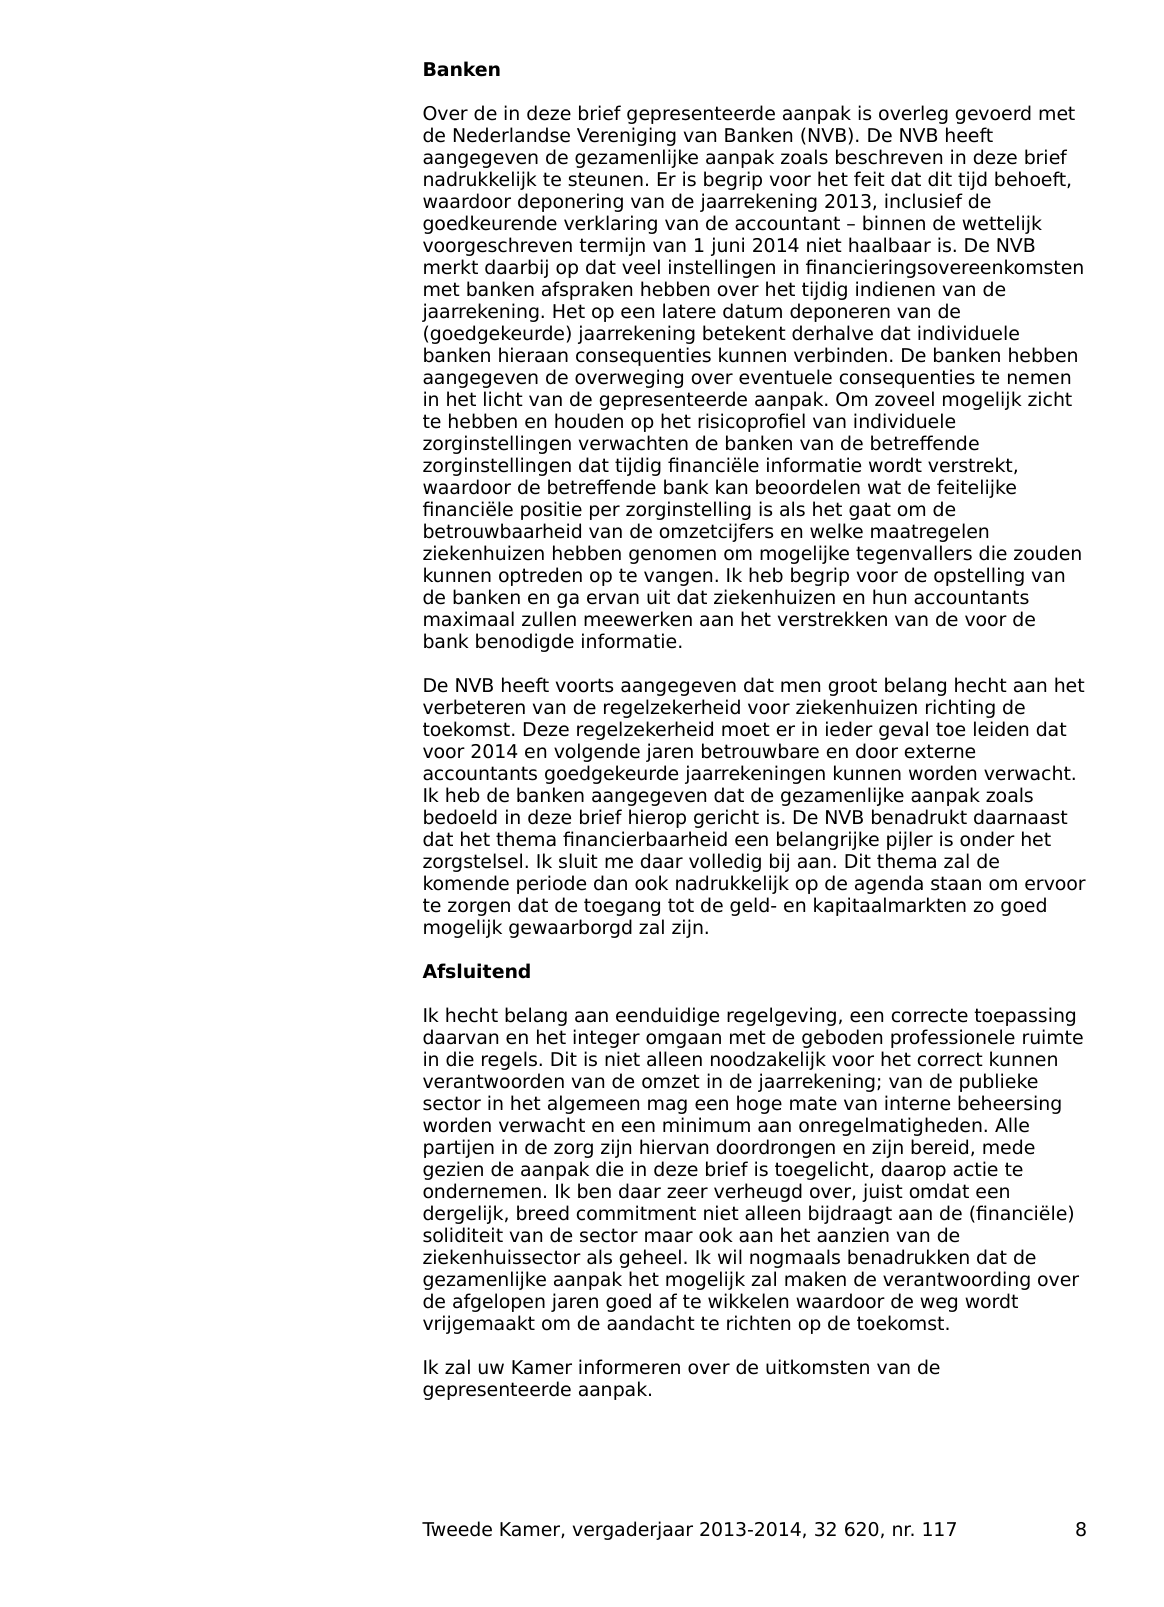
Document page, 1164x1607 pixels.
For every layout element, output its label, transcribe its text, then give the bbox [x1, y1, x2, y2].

subtitle Banken [422, 59, 1087, 81]
text Ik hecht belang aan eenduidige regelgeving, een correcte toepassing daarvan en het integer omgaan met de geboden professionele ruimte in die regels. Dit is niet alleen noodzakelijk voor het correct kunnen verantwoorden van de omzet in de jaarrekening; van de publieke sector in het algemeen mag een hoge mate van interne beheersing worden verwacht en een minimum aan onregelmatigheden. Alle partijen in de zorg zijn hiervan doordrongen en zijn bereid, mede gezien de aanpak die in deze brief is toegelicht, daarop actie te ondernemen. Ik ben daar zeer verheugd over, juist omdat een dergelijk, breed commitment niet alleen bijdraagt aan de (financiële) soliditeit van de sector maar ook aan het aanzien van de ziekenhuissector als geheel. Ik wil nogmaals benadrukken dat de gezamenlijke aanpak het mogelijk zal maken de verantwoording over de afgelopen jaren goed af te wikkelen waardoor de weg wordt vrijgemaakt om de aandacht te richten op de toekomst. [422, 1005, 1087, 1335]
text Over de in deze brief gepresenteerde aanpak is overleg gevoerd met de Nederlandse Vereniging van Banken (NVB). De NVB heeft aangegeven de gezamenlijke aanpak zoals beschreven in deze brief nadrukkelijk te steunen. Er is begrip voor het feit dat dit tijd behoeft, waardoor deponering van de jaarrekening 2013, inclusief de goedkeurende verklaring van de accountant – binnen de wettelijk voorgeschreven termijn van 1 juni 2014 niet haalbaar is. De NVB merkt daarbij op dat veel instellingen in financieringsovereenkomsten met banken afspraken hebben over het tijdig indienen van de jaarrekening. Het op een latere datum deponeren van de (goedgekeurde) jaarrekening betekent derhalve dat individuele banken hieraan consequenties kunnen verbinden. De banken hebben aangegeven de overweging over eventuele consequenties te nemen in het licht van de gepresenteerde aanpak. Om zoveel mogelijk zicht te hebben en houden op het risicoprofiel van individuele zorginstellingen verwachten de banken van de betreffende zorginstellingen dat tijdig financiële informatie wordt verstrekt, waardoor de betreffende bank kan beoordelen wat de feitelijke financiële positie per zorginstelling is als het gaat om de betrouwbaarheid van de omzetcijfers en welke maatregelen ziekenhuizen hebben genomen om mogelijke tegenvallers die zouden kunnen optreden op te vangen. Ik heb begrip voor de opstelling van de banken en ga ervan uit dat ziekenhuizen en hun accountants maximaal zullen meewerken aan het verstrekken van de voor de bank benodigde informatie. [422, 103, 1087, 653]
text De NVB heeft voorts aangegeven dat men groot belang hecht aan het verbeteren van de regelzekerheid voor ziekenhuizen richting de toekomst. Deze regelzekerheid moet er in ieder geval toe leiden dat voor 2014 en volgende jaren betrouwbare en door externe accountants goedgekeurde jaarrekeningen kunnen worden verwacht. Ik heb de banken aangegeven dat de gezamenlijke aanpak zoals bedoeld in deze brief hierop gericht is. De NVB benadrukt daarnaast dat het thema financierbaarheid een belangrijke pijler is onder het zorgstelsel. Ik sluit me daar volledig bij aan. Dit thema zal de komende periode dan ook nadrukkelijk op de agenda staan om ervoor te zorgen dat de toegang tot de geld- en kapitaalmarkten zo goed mogelijk gewaarborgd zal zijn. [422, 675, 1087, 939]
text Ik zal uw Kamer informeren over de uitkomsten van de gepresenteerde aanpak. [422, 1357, 1087, 1401]
subtitle Afsluitend [422, 961, 1087, 983]
